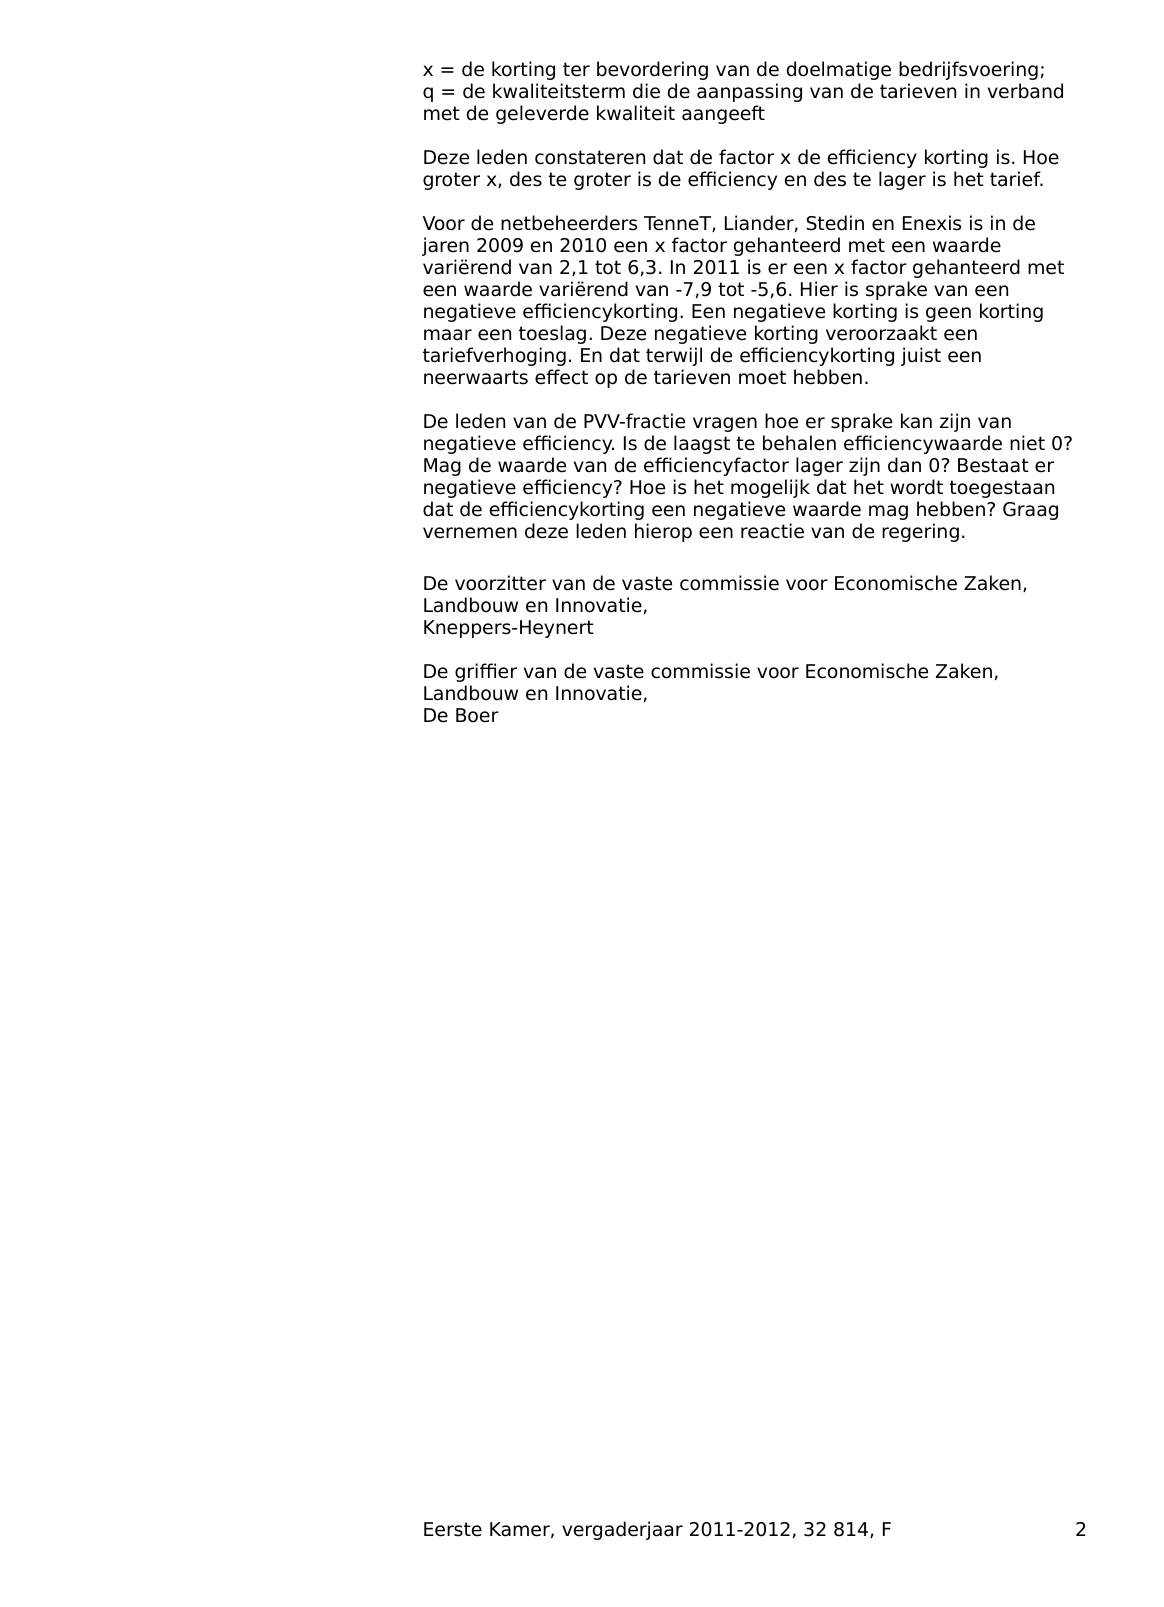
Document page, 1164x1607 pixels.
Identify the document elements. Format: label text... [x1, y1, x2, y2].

text De leden van de PVV-fractie vragen hoe er sprake kan zijn van negatieve efficiency. Is de laagst te behalen efficiencywaarde niet 0? Mag de waarde van de efficiencyfactor lager zijn dan 0? Bestaat er negatieve efficiency? Hoe is het mogelijk dat het wordt toegestaan dat de efficiencykorting een negatieve waarde mag hebben? Graag vernemen deze leden hierop een reactie van de regering. [422, 411, 1087, 543]
text Voor de netbeheerders TenneT, Liander, Stedin en Enexis is in de jaren 2009 en 2010 een x factor gehanteerd met een waarde variërend van 2,1 tot 6,3. In 2011 is er een x factor gehanteerd met een waarde variërend van -7,9 tot -5,6. Hier is sprake van een negatieve efficiencykorting. Een negatieve korting is geen korting maar een toeslag. Deze negatieve korting veroorzaakt een tariefverhoging. En dat terwijl de efficiencykorting juist een neerwaarts effect op de tarieven moet hebben. [422, 213, 1087, 389]
text Deze leden constateren dat de factor x de efficiency korting is. Hoe groter x, des te groter is de efficiency en des te lager is het tarief. [422, 147, 1087, 191]
text De griffier van de vaste commissie voor Economische Zaken, Landbouw en Innovatie, De Boer [422, 661, 1087, 727]
text q = de kwaliteitsterm die de aanpassing van de tarieven in verband met de geleverde kwaliteit aangeeft [422, 81, 1087, 125]
text De voorzitter van de vaste commissie voor Economische Zaken, Landbouw en Innovatie, Kneppers-Heynert [422, 573, 1087, 639]
text x = de korting ter bevordering van de doelmatige bedrijfsvoering; [422, 59, 1087, 81]
